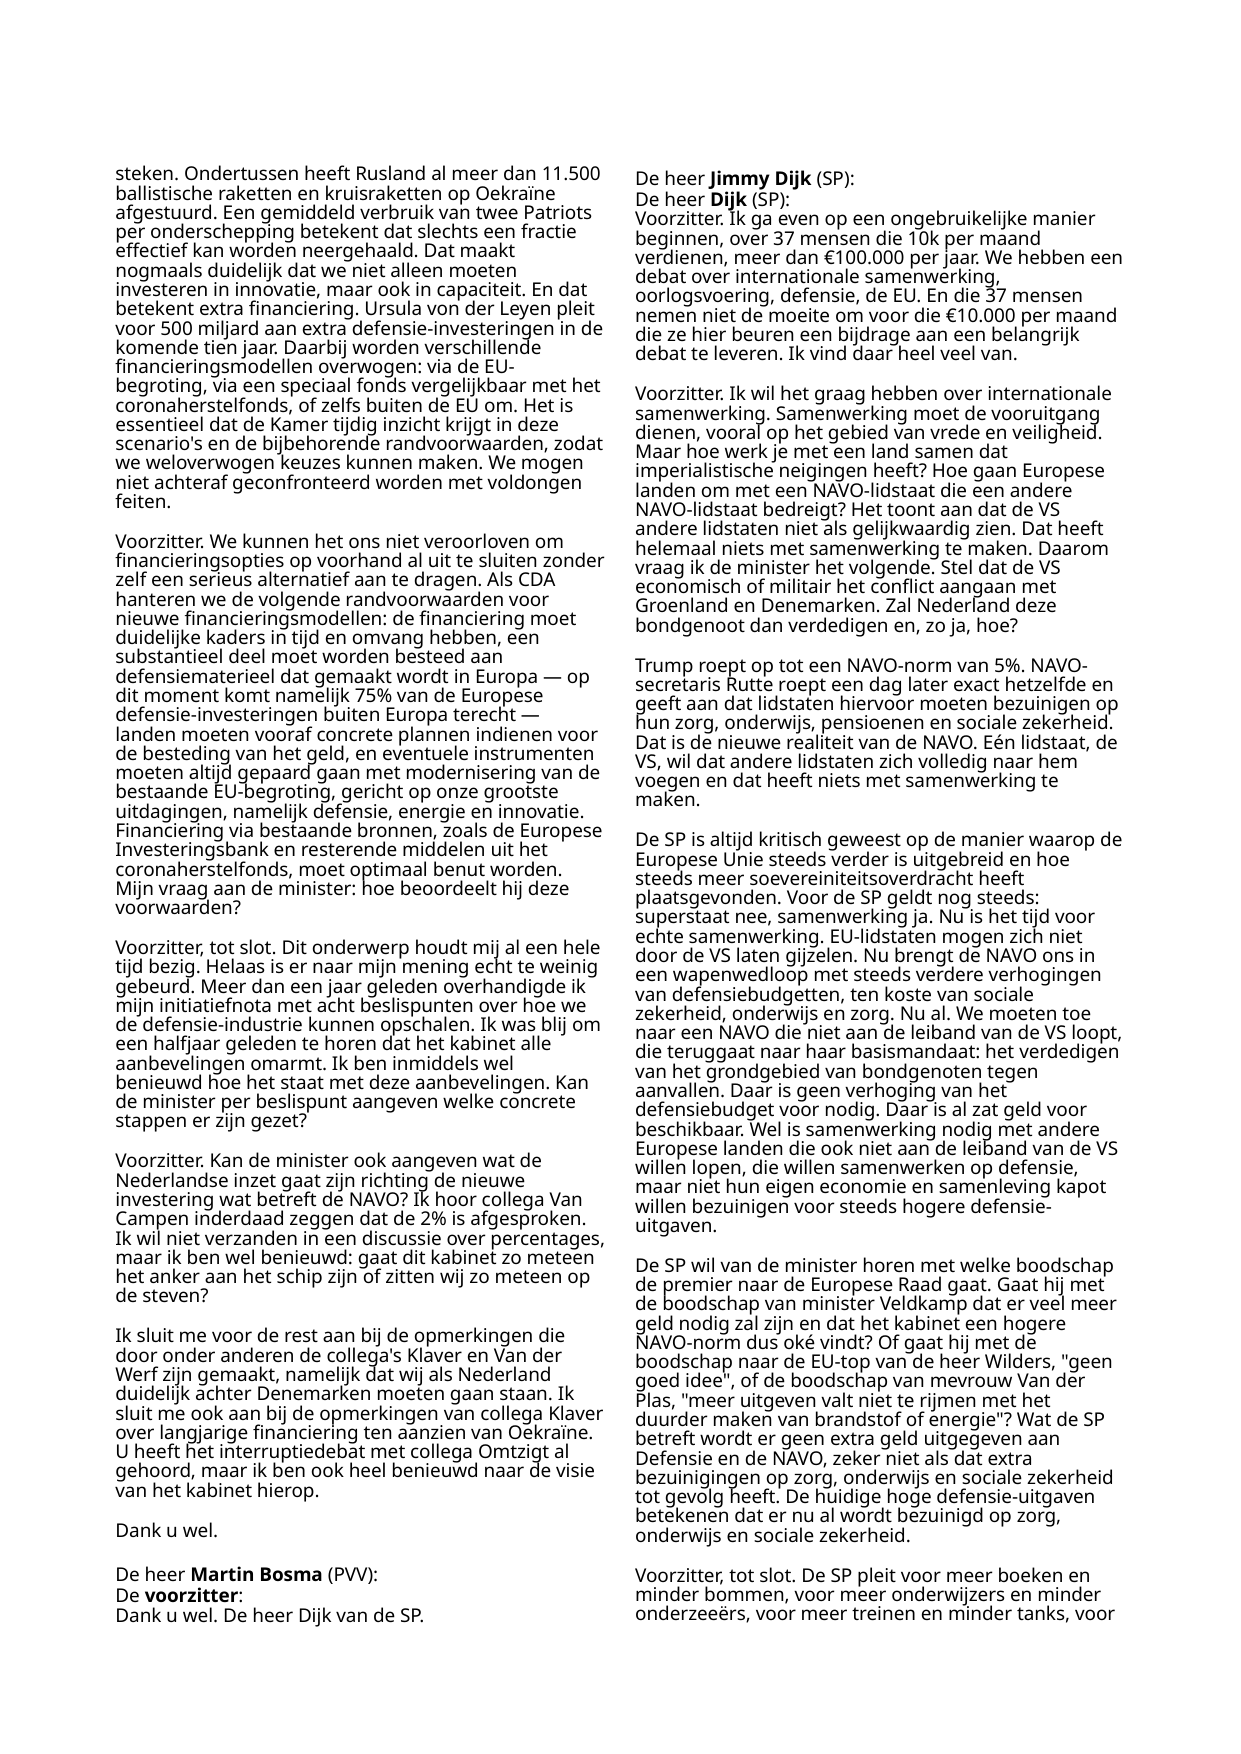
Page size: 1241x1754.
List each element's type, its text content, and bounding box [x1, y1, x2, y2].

text Voorzitter. Ik wil het graag hebben over internationale samenwerking. Samenwerking moet de vooruitgang dienen, vooral op het gebied van vrede en veiligheid. Maar hoe werk je met een land samen dat imperialistische neigingen heeft? Hoe gaan Europese landen om met een NAVO-lidstaat die een andere NAVO-lidstaat bedreigt? Het toont aan dat de VS andere lidstaten niet als gelijkwaardig zien. Dat heeft helemaal niets met samenwerking te maken. Daarom vraag ik de minister het volgende. Stel dat de VS economisch of militair het conflict aangaan met Groenland en Denemarken. Zal Nederland deze bondgenoot dan verdedigen en, zo ja, hoe? [635, 385, 1125, 636]
text De voorzitter: [115, 1587, 605, 1607]
text De heer Jimmy Dijk (SP): [635, 165, 1125, 191]
text Voorzitter. We kunnen het ons niet veroorloven om financieringsopties op voorhand al uit te sluiten zonder zelf een serieus alternatief aan te dragen. Als CDA hanteren we de volgende randvoorwaarden voor nieuwe financieringsmodellen: de financiering moet duidelijke kaders in tijd en omvang hebben, een substantieel deel moet worden besteed aan defensiematerieel dat gemaakt wordt in Europa — op dit moment komt namelijk 75% van de Europese defensie-investeringen buiten Europa terecht — landen moeten vooraf concrete plannen indienen voor de besteding van het geld, en eventuele instrumenten moeten altijd gepaard gaan met modernisering van de bestaande EU-begroting, gericht op onze grootste uitdagingen, namelijk defensie, energie en innovatie. Financiering via bestaande bronnen, zoals de Europese Investeringsbank en resterende middelen uit het coronaherstelfonds, moet optimaal benut worden. Mijn vraag aan de minister: hoe beoordeelt hij deze voorwaarden? [115, 533, 605, 918]
text Dank u wel. [115, 1522, 605, 1541]
text De heer Martin Bosma (PVV): [115, 1562, 605, 1587]
text Voorzitter, tot slot. De SP pleit voor meer boeken en minder bommen, voor meer onderwijzers en minder onderzeeërs, voor meer treinen en minder tanks, voor [635, 1567, 1125, 1624]
text Ik sluit me voor de rest aan bij de opmerkingen die door onder anderen de collega's Klaver en Van der Werf zijn gemaakt, namelijk dat wij als Nederland duidelijk achter Denemarken moeten gaan staan. Ik sluit me ook aan bij de opmerkingen van collega Klaver over langjarige financiering ten aanzien van Oekraïne. U heeft het interruptiedebat met collega Omtzigt al gehoord, maar ik ben ook heel benieuwd naar de visie van het kabinet hierop. [115, 1327, 605, 1501]
text steken. Ondertussen heeft Rusland al meer dan 11.500 ballistische raketten en kruisraketten op Oekraïne afgestuurd. Een gemiddeld verbruik van twee Patriots per onderschepping betekent dat slechts een fractie effectief kan worden neergehaald. Dat maakt nogmaals duidelijk dat we niet alleen moeten investeren in innovatie, maar ook in capaciteit. En dat betekent extra financiering. Ursula von der Leyen pleit voor 500 miljard aan extra defensie-investeringen in de komende tien jaar. Daarbij worden verschillende financieringsmodellen overwogen: via de EU-begroting, via een speciaal fonds vergelijkbaar met het coronaherstelfonds, of zelfs buiten de EU om. Het is essentieel dat de Kamer tijdig inzicht krijgt in deze scenario's en de bijbehorende randvoorwaarden, zodat we weloverwogen keuzes kunnen maken. We mogen niet achteraf geconfronteerd worden met voldongen feiten. [115, 165, 605, 512]
text Dank u wel. De heer Dijk van de SP. [115, 1607, 605, 1626]
text De SP wil van de minister horen met welke boodschap de premier naar de Europese Raad gaat. Gaat hij met de boodschap van minister Veldkamp dat er veel meer geld nodig zal zijn en dat het kabinet een hogere NAVO-norm dus oké vindt? Of gaat hij met de boodschap naar de EU-top van de heer Wilders, "geen goed idee", of de boodschap van mevrouw Van der Plas, "meer uitgeven valt niet te rijmen met het duurder maken van brandstof of energie"? Wat de SP betreft wordt er geen extra geld uitgegeven aan Defensie en de NAVO, zeker niet als dat extra bezuinigingen op zorg, onderwijs en sociale zekerheid tot gevolg heeft. De huidige hoge defensie-uitgaven betekenen dat er nu al wordt bezuinigd op zorg, onderwijs en sociale zekerheid. [635, 1257, 1125, 1546]
text Voorzitter. Ik ga even op een ongebruikelijke manier beginnen, over 37 mensen die 10k per maand verdienen, meer dan €100.000 per jaar. We hebben een debat over internationale samenwerking, oorlogsvoering, defensie, de EU. En die 37 mensen nemen niet de moeite om voor die €10.000 per maand die ze hier beuren een bijdrage aan een belangrijk debat te leveren. Ik vind daar heel veel van. [635, 210, 1125, 364]
text De SP is altijd kritisch geweest op de manier waarop de Europese Unie steeds verder is uitgebreid en hoe steeds meer soevereiniteitsoverdracht heeft plaatsgevonden. Voor de SP geldt nog steeds: superstaat nee, samenwerking ja. Nu is het tijd voor echte samenwerking. EU-lidstaten mogen zich niet door de VS laten gijzelen. Nu brengt de NAVO ons in een wapenwedloop met steeds verdere verhogingen van defensiebudgetten, ten koste van sociale zekerheid, onderwijs en zorg. Nu al. We moeten toe naar een NAVO die niet aan de leiband van de VS loopt, die teruggaat naar haar basismandaat: het verdedigen van het grondgebied van bondgenoten tegen aanvallen. Daar is geen verhoging van het defensiebudget voor nodig. Daar is al zat geld voor beschikbaar. Wel is samenwerking nodig met andere Europese landen die ook niet aan de leiband van de VS willen lopen, die willen samenwerken op defensie, maar niet hun eigen economie en samenleving kapot willen bezuinigen voor steeds hogere defensie-uitgaven. [635, 831, 1125, 1236]
text De heer Dijk (SP): [635, 191, 1125, 210]
text Voorzitter, tot slot. Dit onderwerp houdt mij al een hele tijd bezig. Helaas is er naar mijn mening echt te weinig gebeurd. Meer dan een jaar geleden overhandigde ik mijn initiatiefnota met acht beslispunten over hoe we de defensie-industrie kunnen opschalen. Ik was blij om een halfjaar geleden te horen dat het kabinet alle aanbevelingen omarmt. Ik ben inmiddels wel benieuwd hoe het staat met deze aanbevelingen. Kan de minister per beslispunt aangeven welke concrete stappen er zijn gezet? [115, 939, 605, 1132]
text Trump roept op tot een NAVO-norm van 5%. NAVO-secretaris Rutte roept een dag later exact hetzelfde en geeft aan dat lidstaten hiervoor moeten bezuinigen op hun zorg, onderwijs, pensioenen en sociale zekerheid. Dat is de nieuwe realiteit van de NAVO. Eén lidstaat, de VS, wil dat andere lidstaten zich volledig naar hem voegen en dat heeft niets met samenwerking te maken. [635, 657, 1125, 811]
text Voorzitter. Kan de minister ook aangeven wat de Nederlandse inzet gaat zijn richting de nieuwe investering wat betreft de NAVO? Ik hoor collega Van Campen inderdaad zeggen dat de 2% is afgesproken. Ik wil niet verzanden in een discussie over percentages, maar ik ben wel benieuwd: gaat dit kabinet zo meteen het anker aan het schip zijn of zitten wij zo meteen op de steven? [115, 1152, 605, 1307]
